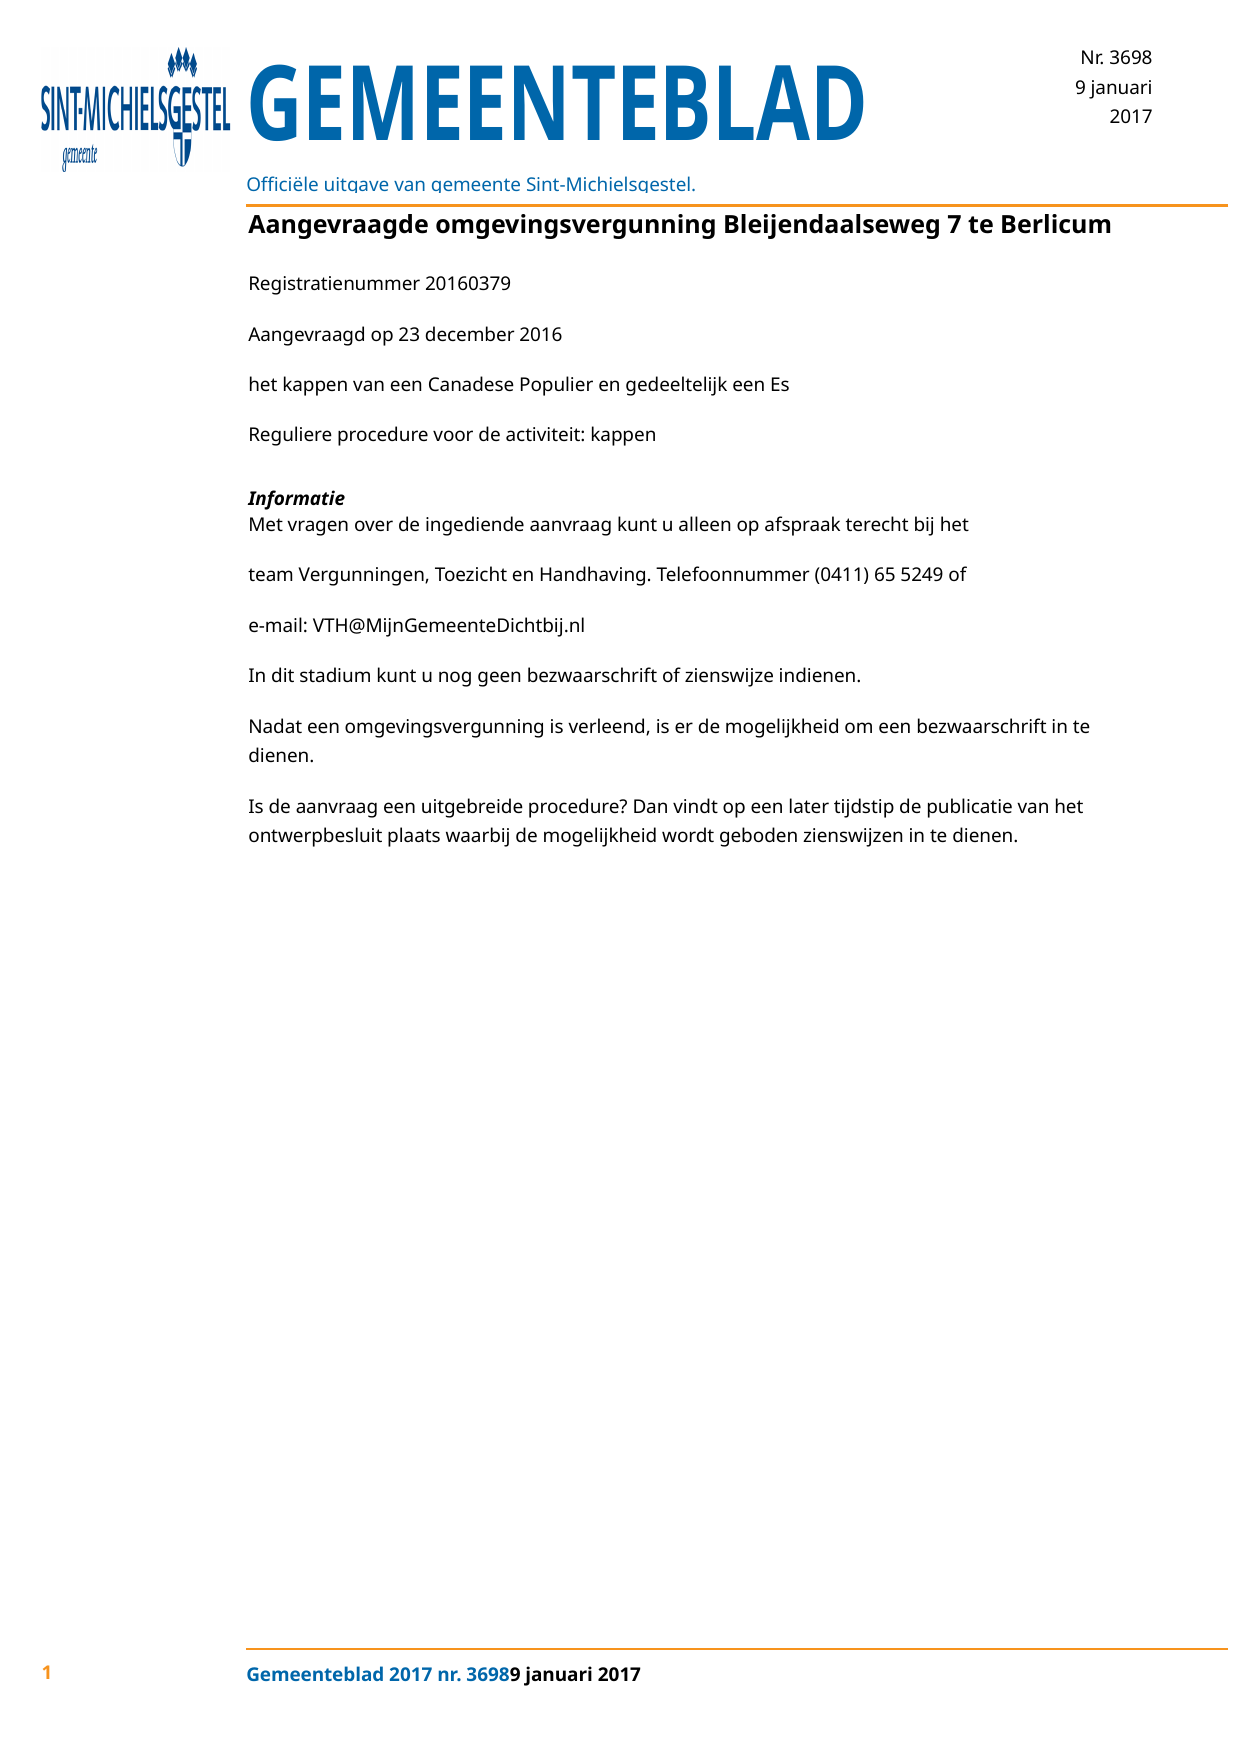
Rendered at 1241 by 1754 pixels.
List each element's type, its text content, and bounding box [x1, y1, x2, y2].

text Aangevraagde omgevingsvergunning Bleijendaalseweg 7 te Berlicum [248, 207, 1152, 241]
picture [41, 47, 231, 172]
text Informatie [248, 486, 1152, 511]
text e-mail: VTH@MijnGemeenteDichtbij.nl [248, 612, 1152, 638]
text Met vragen over de ingediende aanvraag kunt u alleen op afspraak terecht bij het [248, 511, 1152, 537]
text Aangevraagd op 23 december 2016 [248, 321, 1152, 346]
text Nadat een omgevingsvergunning is verleend, is er de mogelijkheid om een bezwaarschrift in te dienen. [248, 713, 1152, 768]
text team Vergunningen, Toezicht en Handhaving. Telefoonnummer (0411) 65 5249 of [248, 562, 1152, 587]
text Registratienummer 20160379 [248, 270, 1152, 296]
text Reguliere procedure voor de activiteit: kappen [248, 422, 1152, 447]
text Is de aanvraag een uitgebreide procedure? Dan vindt op een later tijdstip de publicatie van het ontwerpbesluit plaats waarbij de mogelijkheid wordt geboden zienswijzen in te dienen. [248, 793, 1152, 848]
text In dit stadium kunt u nog geen bezwaarschrift of zienswijze indienen. [248, 662, 1152, 688]
text het kappen van een Canadese Populier en gedeeltelijk een Es [248, 371, 1152, 397]
